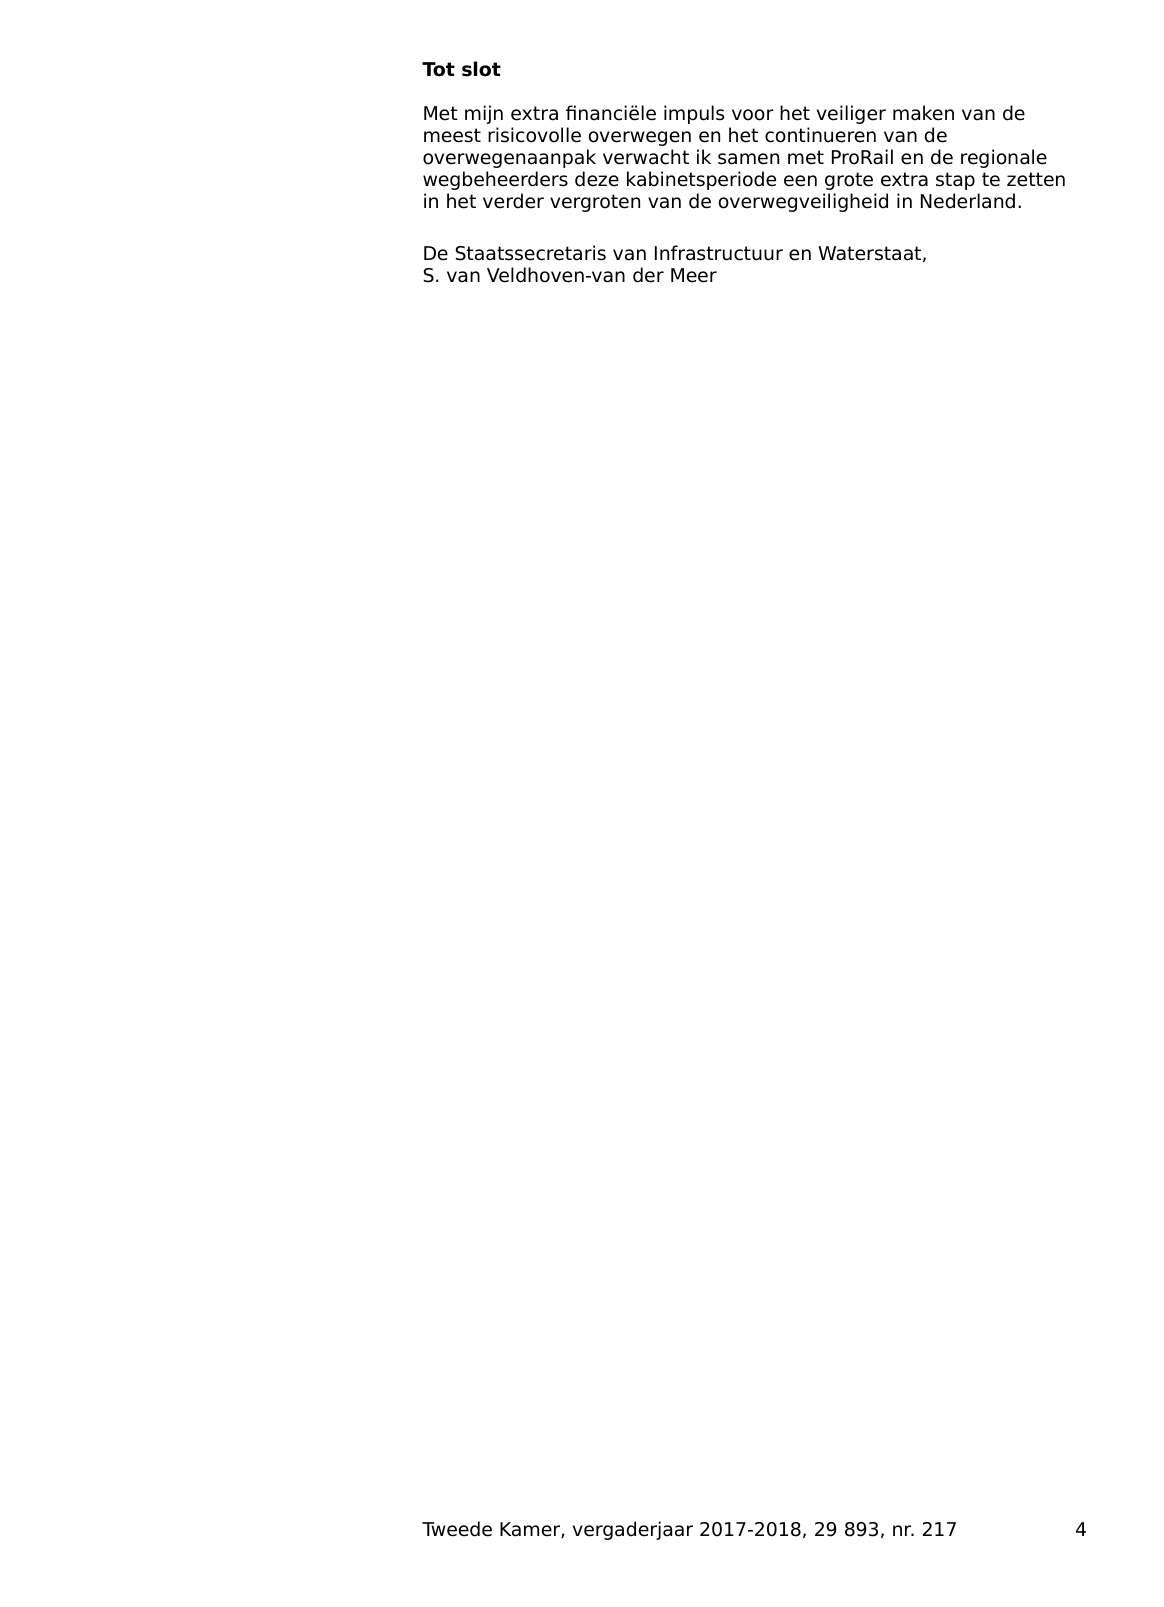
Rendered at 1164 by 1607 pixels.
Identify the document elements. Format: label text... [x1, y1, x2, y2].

text De Staatssecretaris van Infrastructuur en Waterstaat, S. van Veldhoven-van der Meer [422, 243, 1087, 287]
subtitle Tot slot [422, 59, 1087, 81]
text Met mijn extra financiële impuls voor het veiliger maken van de meest risicovolle overwegen en het continueren van de overwegenaanpak verwacht ik samen met ProRail en de regionale wegbeheerders deze kabinetsperiode een grote extra stap te zetten in het verder vergroten van de overwegveiligheid in Nederland. [422, 103, 1087, 213]
